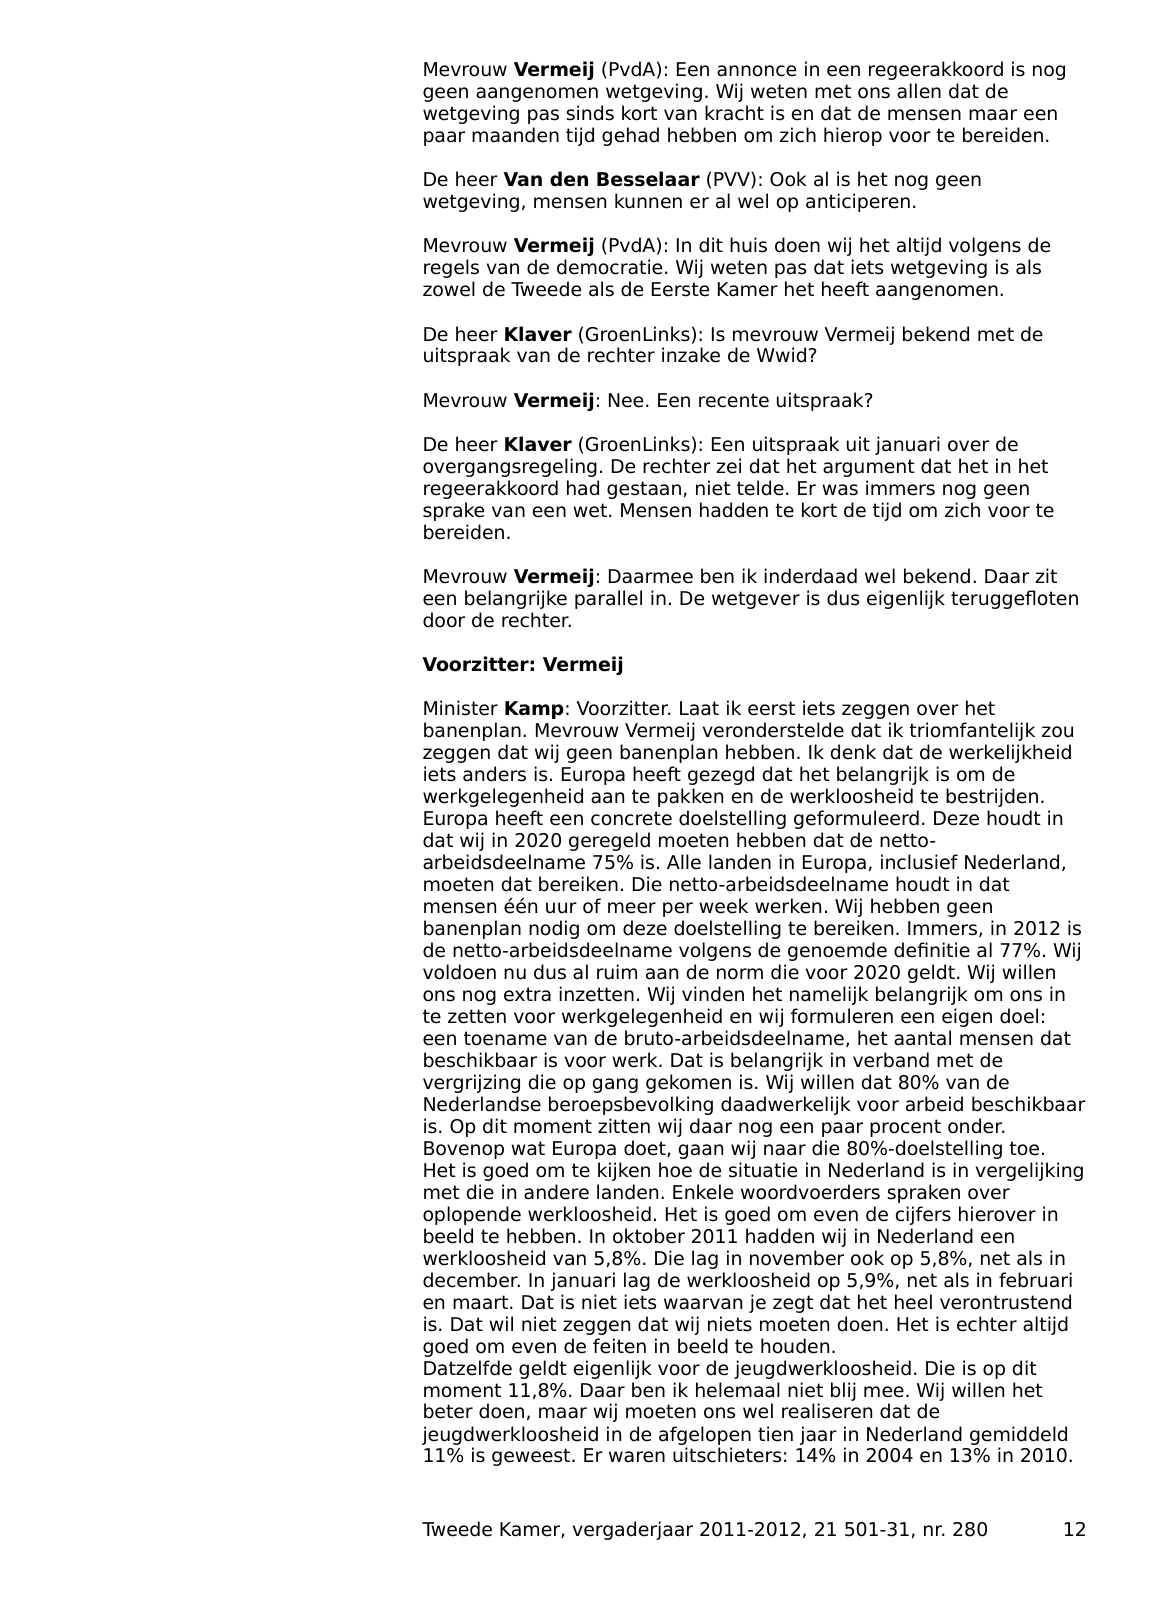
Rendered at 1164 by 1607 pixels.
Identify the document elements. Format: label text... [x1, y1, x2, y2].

text Mevrouw Vermeij (PvdA): Een annonce in een regeerakkoord is nog geen aangenomen wetgeving. Wij weten met ons allen dat de wetgeving pas sinds kort van kracht is en dat de mensen maar een paar maanden tijd gehad hebben om zich hierop voor te bereiden. [422, 59, 1087, 147]
text Datzelfde geldt eigenlijk voor de jeugdwerkloosheid. Die is op dit moment 11,8%. Daar ben ik helemaal niet blij mee. Wij willen het beter doen, maar wij moeten ons wel realiseren dat de jeugdwerkloosheid in de afgelopen tien jaar in Nederland gemiddeld 11% is geweest. Er waren uitschieters: 14% in 2004 en 13% in 2010. [422, 1357, 1087, 1467]
text De heer Klaver (GroenLinks): Een uitspraak uit januari over de overgangsregeling. De rechter zei dat het argument dat het in het regeerakkoord had gestaan, niet telde. Er was immers nog geen sprake van een wet. Mensen hadden te kort de tijd om zich voor te bereiden. [422, 434, 1087, 544]
text Minister Kamp: Voorzitter. Laat ik eerst iets zeggen over het banenplan. Mevrouw Vermeij veronderstelde dat ik triomfantelijk zou zeggen dat wij geen banenplan hebben. Ik denk dat de werkelijkheid iets anders is. Europa heeft gezegd dat het belangrijk is om de werkgelegenheid aan te pakken en de werkloosheid te bestrijden. Europa heeft een concrete doelstelling geformuleerd. Deze houdt in dat wij in 2020 geregeld moeten hebben dat de netto-arbeidsdeelname 75% is. Alle landen in Europa, inclusief Nederland, moeten dat bereiken. Die netto-arbeidsdeelname houdt in dat mensen één uur of meer per week werken. Wij hebben geen banenplan nodig om deze doelstelling te bereiken. Immers, in 2012 is de netto-arbeidsdeelname volgens de genoemde definitie al 77%. Wij voldoen nu dus al ruim aan de norm die voor 2020 geldt. Wij willen ons nog extra inzetten. Wij vinden het namelijk belangrijk om ons in te zetten voor werkgelegenheid en wij formuleren een eigen doel: een toename van de bruto-arbeidsdeelname, het aantal mensen dat beschikbaar is voor werk. Dat is belangrijk in verband met de vergrijzing die op gang gekomen is. Wij willen dat 80% van de Nederlandse beroepsbevolking daadwerkelijk voor arbeid beschikbaar is. Op dit moment zitten wij daar nog een paar procent onder. Bovenop wat Europa doet, gaan wij naar die 80%-doelstelling toe. [422, 698, 1087, 1160]
text Mevrouw Vermeij: Daarmee ben ik inderdaad wel bekend. Daar zit een belangrijke parallel in. De wetgever is dus eigenlijk teruggefloten door de rechter. [422, 566, 1087, 632]
subtitle Voorzitter: Vermeij [422, 654, 1087, 676]
text Mevrouw Vermeij (PvdA): In dit huis doen wij het altijd volgens de regels van de democratie. Wij weten pas dat iets wetgeving is als zowel de Tweede als de Eerste Kamer het heeft aangenomen. [422, 235, 1087, 301]
text Mevrouw Vermeij: Nee. Een recente uitspraak? [422, 389, 1087, 412]
text De heer Klaver (GroenLinks): Is mevrouw Vermeij bekend met de uitspraak van de rechter inzake de Wwid? [422, 323, 1087, 367]
text Het is goed om te kijken hoe de situatie in Nederland is in vergelijking met die in andere landen. Enkele woordvoerders spraken over oplopende werkloosheid. Het is goed om even de cijfers hierover in beeld te hebben. In oktober 2011 hadden wij in Nederland een werkloosheid van 5,8%. Die lag in november ook op 5,8%, net als in december. In januari lag de werkloosheid op 5,9%, net als in februari en maart. Dat is niet iets waarvan je zegt dat het heel verontrustend is. Dat wil niet zeggen dat wij niets moeten doen. Het is echter altijd goed om even de feiten in beeld te houden. [422, 1160, 1087, 1357]
text De heer Van den Besselaar (PVV): Ook al is het nog geen wetgeving, mensen kunnen er al wel op anticiperen. [422, 169, 1087, 213]
